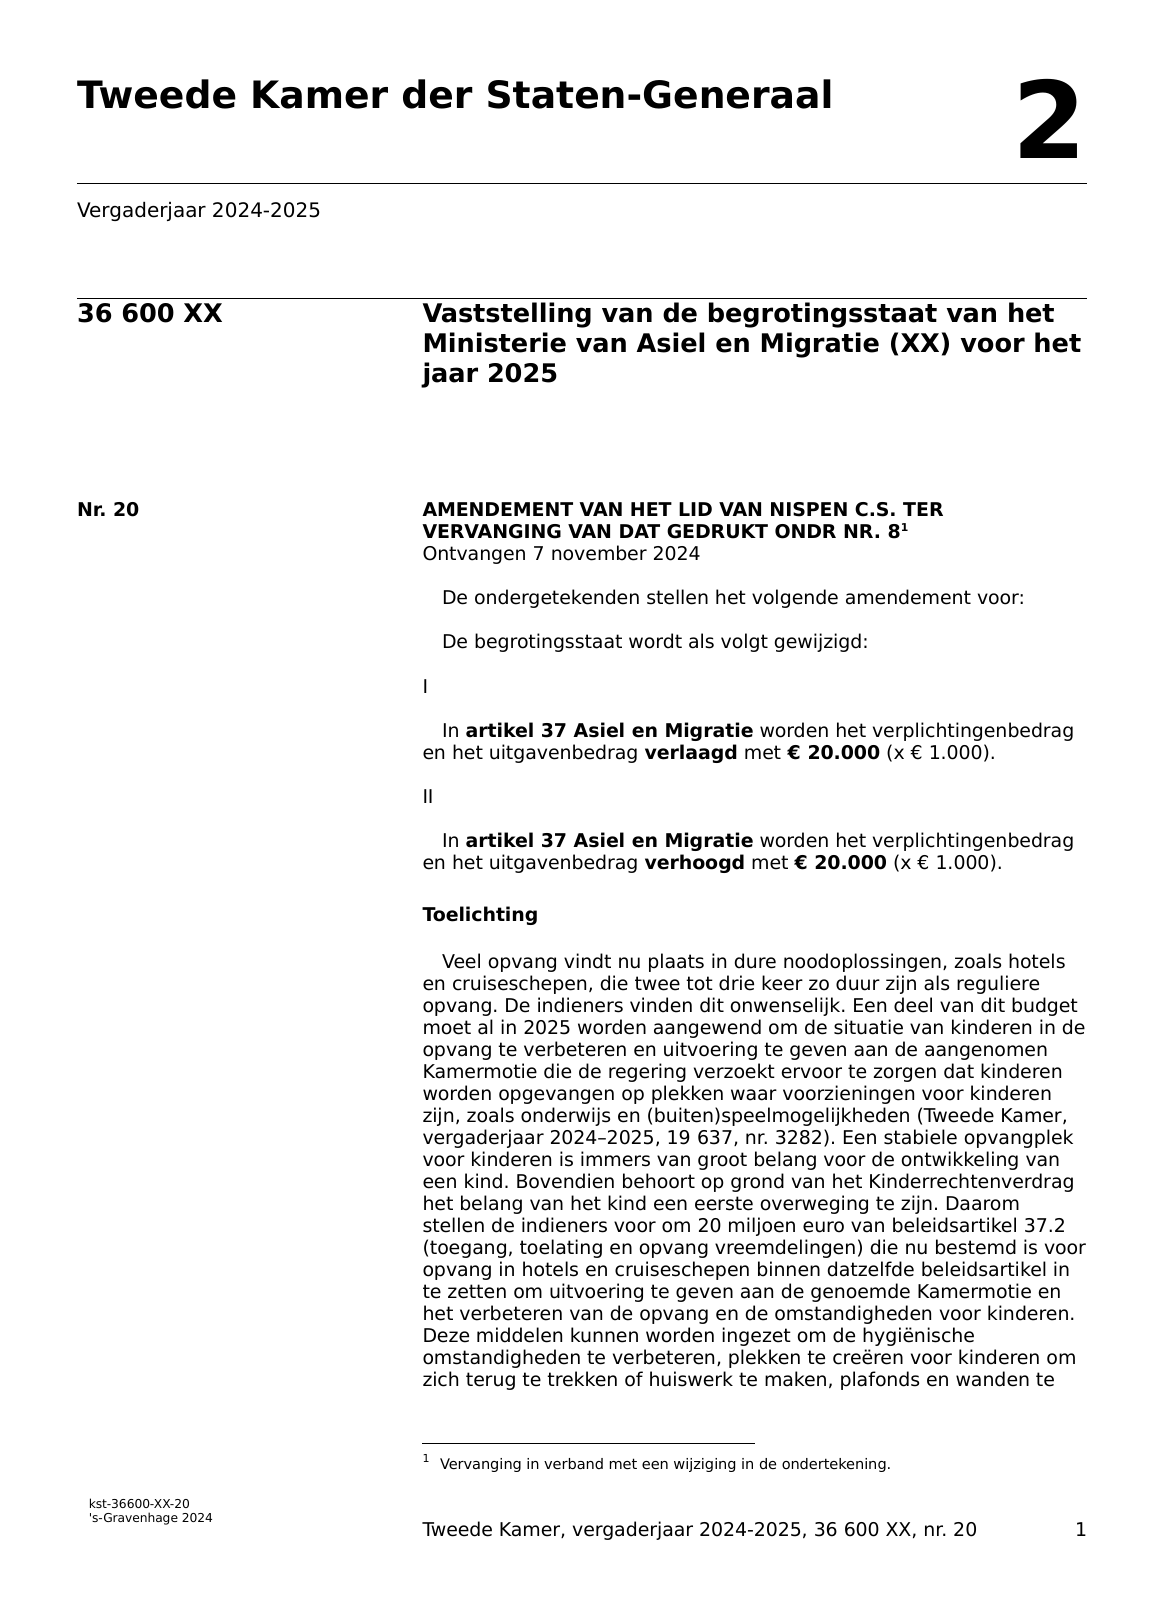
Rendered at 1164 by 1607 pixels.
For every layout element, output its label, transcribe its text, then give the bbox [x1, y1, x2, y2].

text I [422, 676, 1087, 697]
text 's-Gravenhage 2024 [88, 1511, 323, 1525]
subtitle Nr. 20 AMENDEMENT VAN HET LID VAN NISPEN C.S. TER VERVANGING VAN DAT GEDRUKT ONDR NR. 8 [77, 499, 1087, 543]
text Vervanging in verband met een wijziging in de ondertekening. [422, 1452, 1087, 1474]
table_cell Vergaderjaar 2024-2025 [77, 184, 1087, 298]
text kst-36600-XX-20 [88, 1497, 323, 1511]
text De begrotingsstaat wordt als volgt gewijzigd: [422, 631, 1087, 653]
text Ontvangen 7 november 2024 [422, 543, 1087, 565]
subtitle 36 600 XX Vaststelling van de begrotingsstaat van het Ministerie van Asiel en Migratie (XX) voor het jaar 2025 [77, 299, 1087, 388]
text In artikel 37 Asiel en Migratie worden het verplichtingenbedrag en het uitgavenbedrag verlaagd met € 20.000 (x € 1.000). [422, 720, 1087, 764]
table_header Tweede Kamer der Staten-Generaal [77, 59, 886, 183]
subtitle Toelichting [422, 904, 1087, 926]
text De ondergetekenden stellen het volgende amendement voor: [422, 587, 1087, 609]
table_header 2 [886, 59, 1087, 183]
text II [422, 786, 1087, 808]
text Veel opvang vindt nu plaats in dure noodoplossingen, zoals hotels en cruiseschepen, die twee tot drie keer zo duur zijn als reguliere opvang. De indieners vinden dit onwenselijk. Een deel van dit budget moet al in 2025 worden aangewend om de situatie van kinderen in de opvang te verbeteren en uitvoering te geven aan de aangenomen Kamermotie die de regering verzoekt ervoor te zorgen dat kinderen worden opgevangen op plekken waar voorzieningen voor kinderen zijn, zoals onderwijs en (buiten)speelmogelijkheden (Tweede Kamer, vergaderjaar 2024–2025, 19 637, nr. 3282). Een stabiele opvangplek voor kinderen is immers van groot belang voor de ontwikkeling van een kind. Bovendien behoort op grond van het Kinderrechtenverdrag het belang van het kind een eerste overweging te zijn. Daarom stellen de indieners voor om 20 miljoen euro van beleidsartikel 37.2 (toegang, toelating en opvang vreemdelingen) die nu bestemd is voor opvang in hotels en cruiseschepen binnen datzelfde beleidsartikel in te zetten om uitvoering te geven aan de genoemde Kamermotie en het verbeteren van de opvang en de omstandigheden voor kinderen. Deze middelen kunnen worden ingezet om de hygiënische omstandigheden te verbeteren, plekken te creëren voor kinderen om zich terug te trekken of huiswerk te maken, plafonds en wanden te [422, 951, 1087, 1391]
text In artikel 37 Asiel en Migratie worden het verplichtingenbedrag en het uitgavenbedrag verhoogd met € 20.000 (x € 1.000). [422, 830, 1087, 874]
